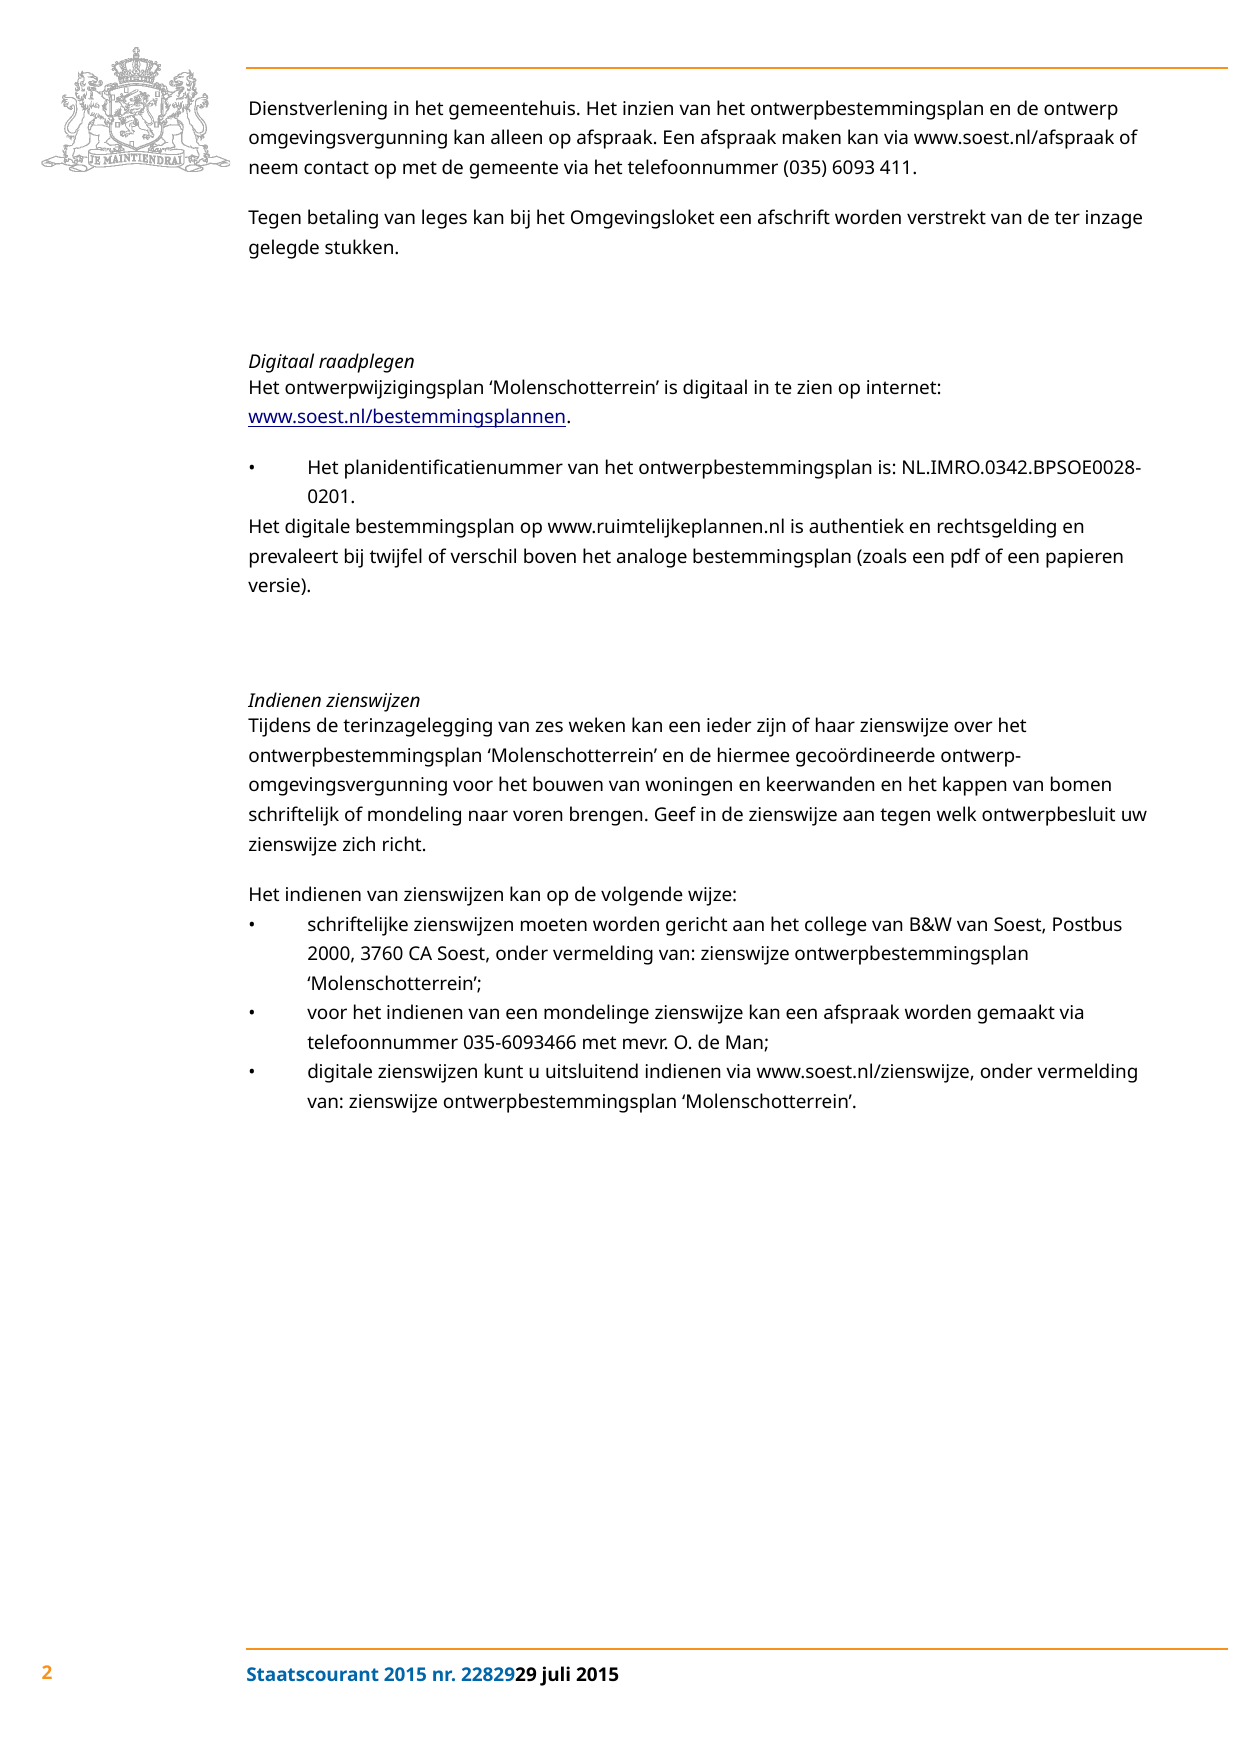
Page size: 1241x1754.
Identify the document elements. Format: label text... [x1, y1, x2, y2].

text Digitaal raadplegen [248, 348, 1152, 374]
text Het indienen van zienswijzen kan op de volgende wijze: [248, 881, 1152, 907]
list digitale zienswijzen kunt u uitsluitend indienen via www.soest.nl/zienswijze, onder vermelding van: zienswijze ontwerpbestemmingsplan ‘Molenschotterrein’. [248, 1059, 1152, 1114]
text Het ontwerpwijzigingsplan ‘Molenschotterrein’ is digitaal in te zien op internet: www.soest.nl/bestemmingsplannen. [248, 374, 1152, 429]
picture [41, 47, 231, 172]
text Tegen betaling van leges kan bij het Omgevingsloket een afschrift worden verstrekt van de ter inzage gelegde stukken. [248, 204, 1152, 260]
list schriftelijke zienswijzen moeten worden gericht aan het college van B&W van Soest, Postbus 2000, 3760 CA Soest, onder vermelding van: zienswijze ontwerpbestemmingsplan ‘Molenschotterrein’; [248, 911, 1152, 996]
list Het planidentificatienummer van het ontwerpbestemmingsplan is: NL.IMRO.0342.BPSOE0028-0201. [248, 454, 1152, 509]
list voor het indienen van een mondelinge zienswijze kan een afspraak worden gemaakt via telefoonnummer 035-6093466 met mevr. O. de Man; [248, 999, 1152, 1055]
text Indienen zienswijzen [248, 687, 1152, 712]
text Het digitale bestemmingsplan op www.ruimtelijkeplannen.nl is authentiek en rechtsgelding en prevaleert bij twijfel of verschil boven het analoge bestemmingsplan (zoals een pdf of een papieren versie). [248, 513, 1152, 598]
text Dienstverlening in het gemeentehuis. Het inzien van het ontwerpbestemmingsplan en de ontwerp omgevingsvergunning kan alleen op afspraak. Een afspraak maken kan via www.soest.nl/afspraak of neem contact op met de gemeente via het telefoonnummer (035) 6093 411. [248, 95, 1152, 180]
text Tijdens de terinzagelegging van zes weken kan een ieder zijn of haar zienswijze over het ontwerpbestemmingsplan ‘Molenschotterrein’ en de hiermee gecoördineerde ontwerp- omgevingsvergunning voor het bouwen van woningen en keerwanden en het kappen van bomen schriftelijk of mondeling naar voren brengen. Geef in de zienswijze aan tegen welk ontwerpbesluit uw zienswijze zich richt. [248, 712, 1152, 857]
